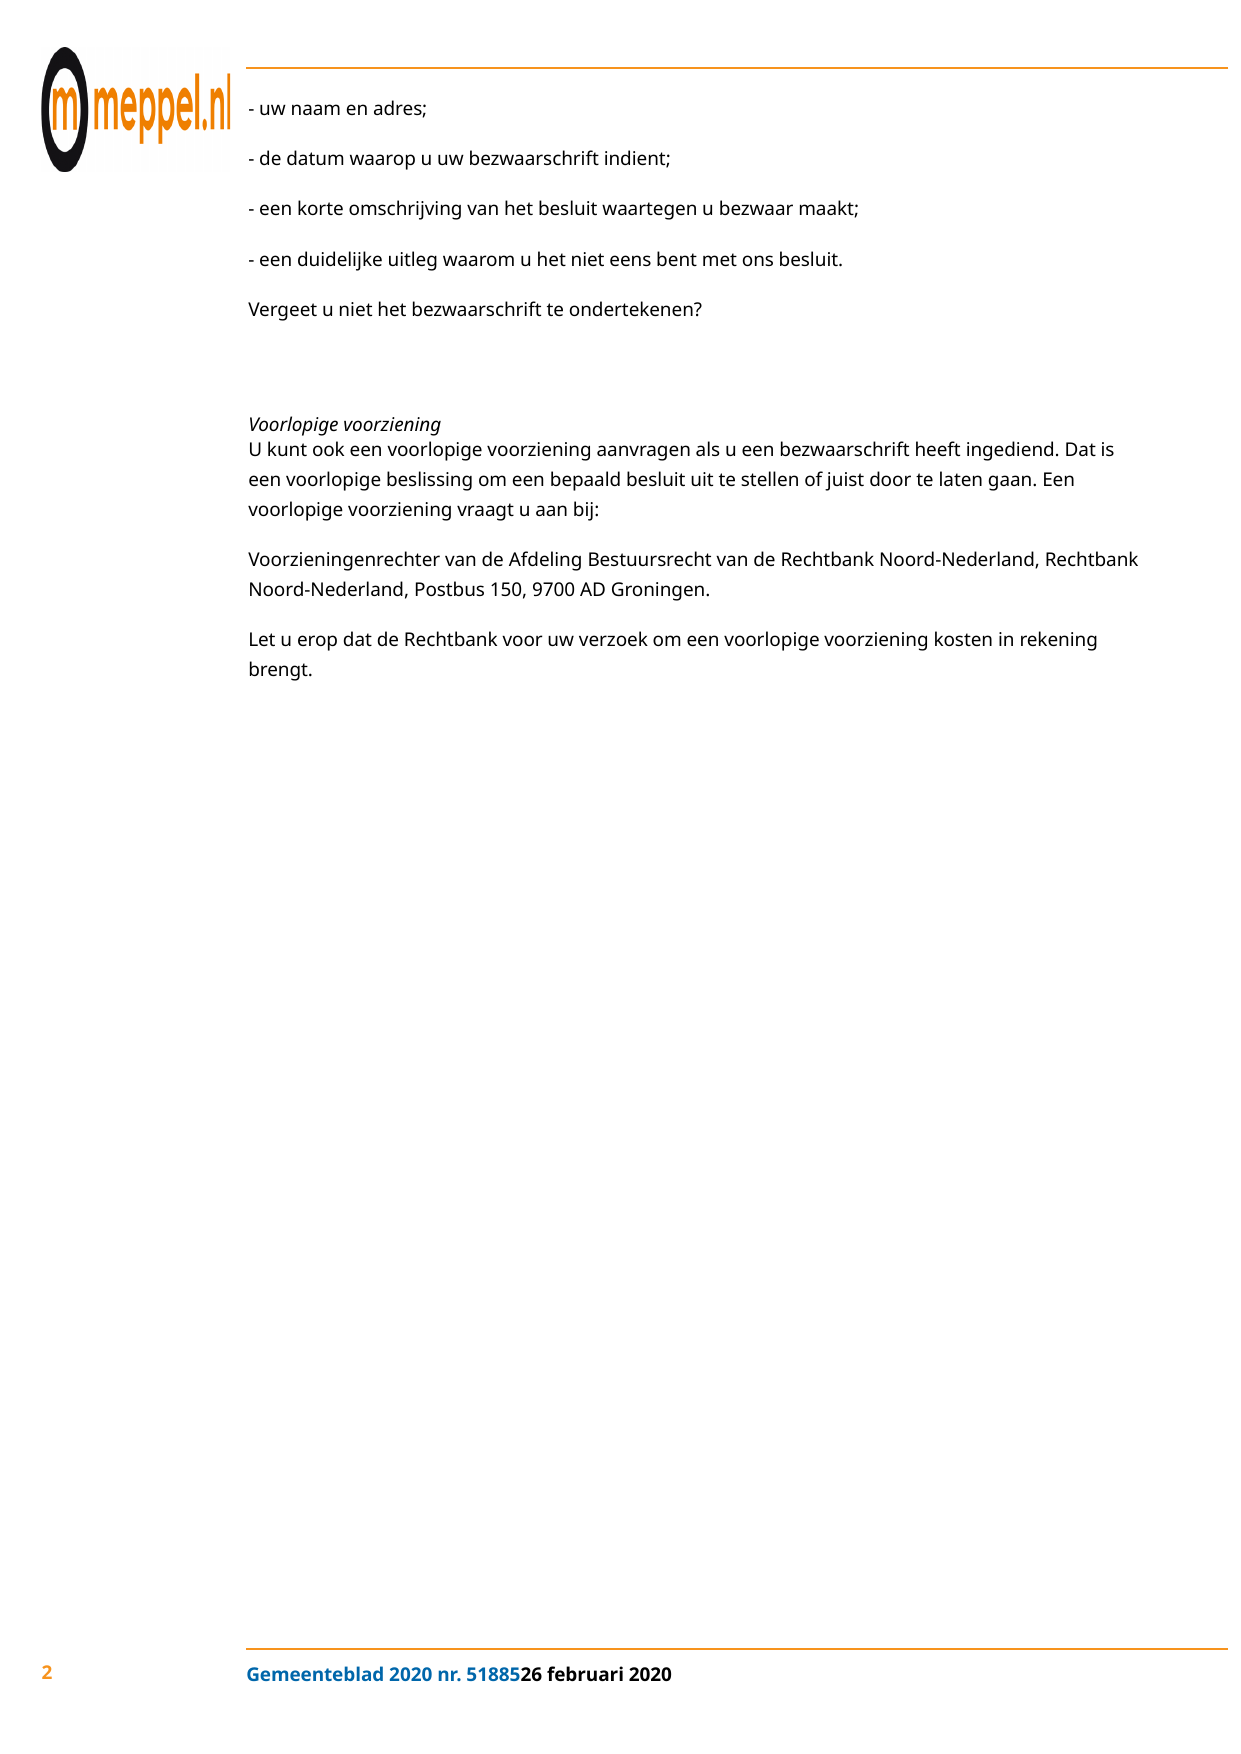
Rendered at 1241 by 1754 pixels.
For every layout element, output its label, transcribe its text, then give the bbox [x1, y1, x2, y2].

text U kunt ook een voorlopige voorziening aanvragen als u een bezwaarschrift heeft ingediend. Dat is een voorlopige beslissing om een bepaald besluit uit te stellen of juist door te laten gaan. Een voorlopige voorziening vraagt u aan bij: [248, 437, 1152, 521]
text - de datum waarop u uw bezwaarschrift indient; [248, 145, 1152, 171]
text Vergeet u niet het bezwaarschrift te ondertekenen? [248, 296, 1152, 322]
text - een korte omschrijving van het besluit waartegen u bezwaar maakt; [248, 196, 1152, 221]
text Let u erop dat de Rechtbank voor uw verzoek om een voorlopige voorziening kosten in rekening brengt. [248, 626, 1152, 681]
text - uw naam en adres; [248, 95, 1152, 121]
picture [41, 47, 231, 172]
text - een duidelijke uitleg waarom u het niet eens bent met ons besluit. [248, 246, 1152, 272]
text Voorzieningenrechter van de Afdeling Bestuursrecht van de Rechtbank Noord-Nederland, Rechtbank Noord-Nederland, Postbus 150, 9700 AD Groningen. [248, 546, 1152, 601]
text Voorlopige voorziening [248, 411, 1152, 437]
